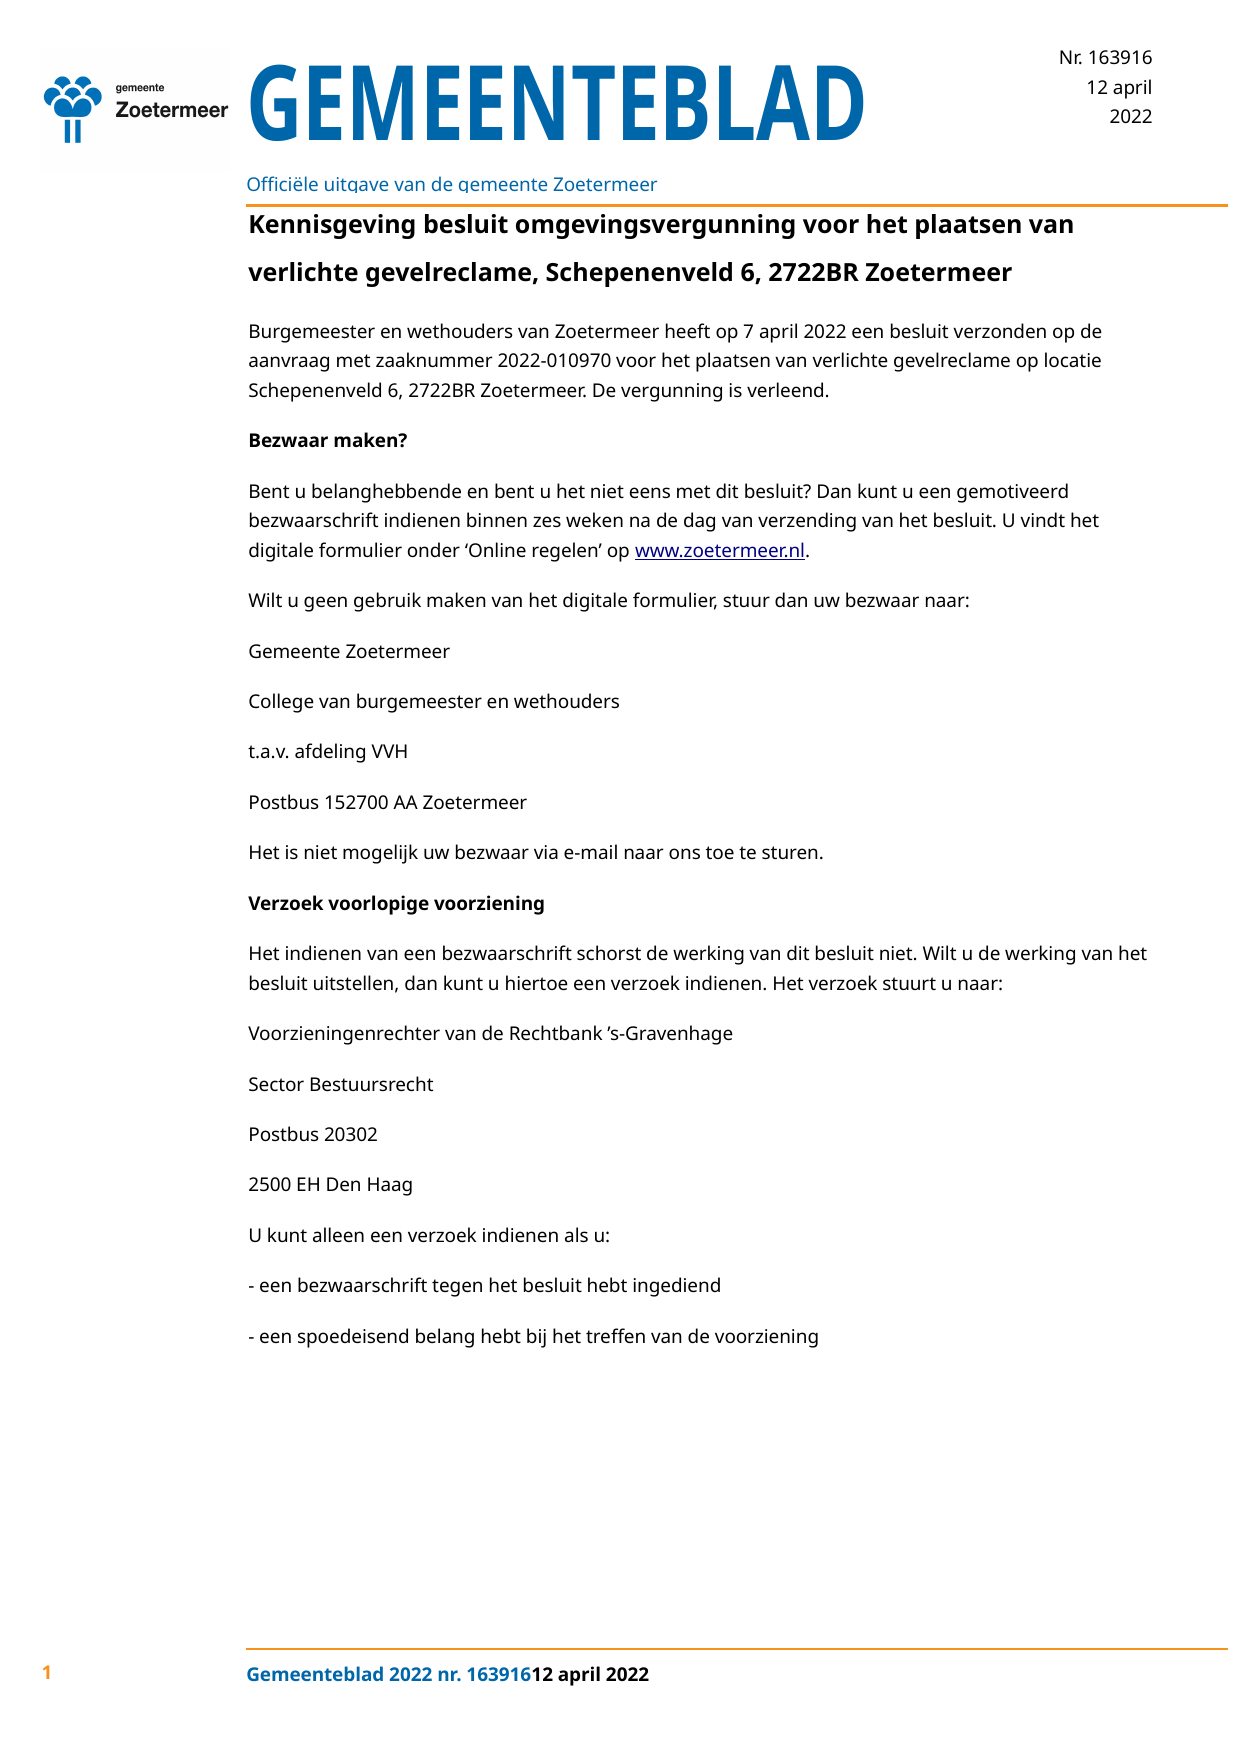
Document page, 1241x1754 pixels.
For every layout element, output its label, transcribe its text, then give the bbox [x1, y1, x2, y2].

text Postbus 20302 [248, 1121, 1152, 1147]
text Bezwaar maken? [248, 427, 1152, 453]
text Burgemeester en wethouders van Zoetermeer heeft op 7 april 2022 een besluit verzonden op de aanvraag met zaaknummer 2022-010970 voor het plaatsen van verlichte gevelreclame op locatie Schepenenveld 6, 2722BR Zoetermeer. De vergunning is verleend. [248, 318, 1152, 403]
text 2500 EH Den Haag [248, 1172, 1152, 1197]
text Postbus 152700 AA Zoetermeer [248, 789, 1152, 815]
text Kennisgeving besluit omgevingsvergunning voor het plaatsen van verlichte gevelreclame, Schepenenveld 6, 2722BR Zoetermeer [248, 207, 1152, 288]
text Gemeente Zoetermeer [248, 638, 1152, 664]
text Bent u belanghebbende en bent u het niet eens met dit besluit? Dan kunt u een gemotiveerd bezwaarschrift indienen binnen zes weken na de dag van verzending van het besluit. U vindt het digitale formulier onder ‘Online regelen’ op www.zoetermeer.nl. [248, 478, 1152, 563]
text Voorzieningenrechter van de Rechtbank ’s-Gravenhage [248, 1020, 1152, 1046]
text Verzoek voorlopige voorziening [248, 890, 1152, 916]
text Wilt u geen gebruik maken van het digitale formulier, stuur dan uw bezwaar naar: [248, 587, 1152, 613]
text t.a.v. afdeling VVH [248, 739, 1152, 764]
text - een bezwaarschrift tegen het besluit hebt ingediend [248, 1272, 1152, 1298]
text Sector Bestuursrecht [248, 1071, 1152, 1097]
text Het indienen van een bezwaarschrift schorst de werking van dit besluit niet. Wilt u de werking van het besluit uitstellen, dan kunt u hiertoe een verzoek indienen. Het verzoek stuurt u naar: [248, 940, 1152, 996]
picture [41, 47, 231, 172]
text College van burgemeester en wethouders [248, 688, 1152, 714]
text Het is niet mogelijk uw bezwaar via e-mail naar ons toe te sturen. [248, 839, 1152, 865]
text U kunt alleen een verzoek indienen als u: [248, 1222, 1152, 1248]
text - een spoedeisend belang hebt bij het treffen van de voorziening [248, 1323, 1152, 1349]
